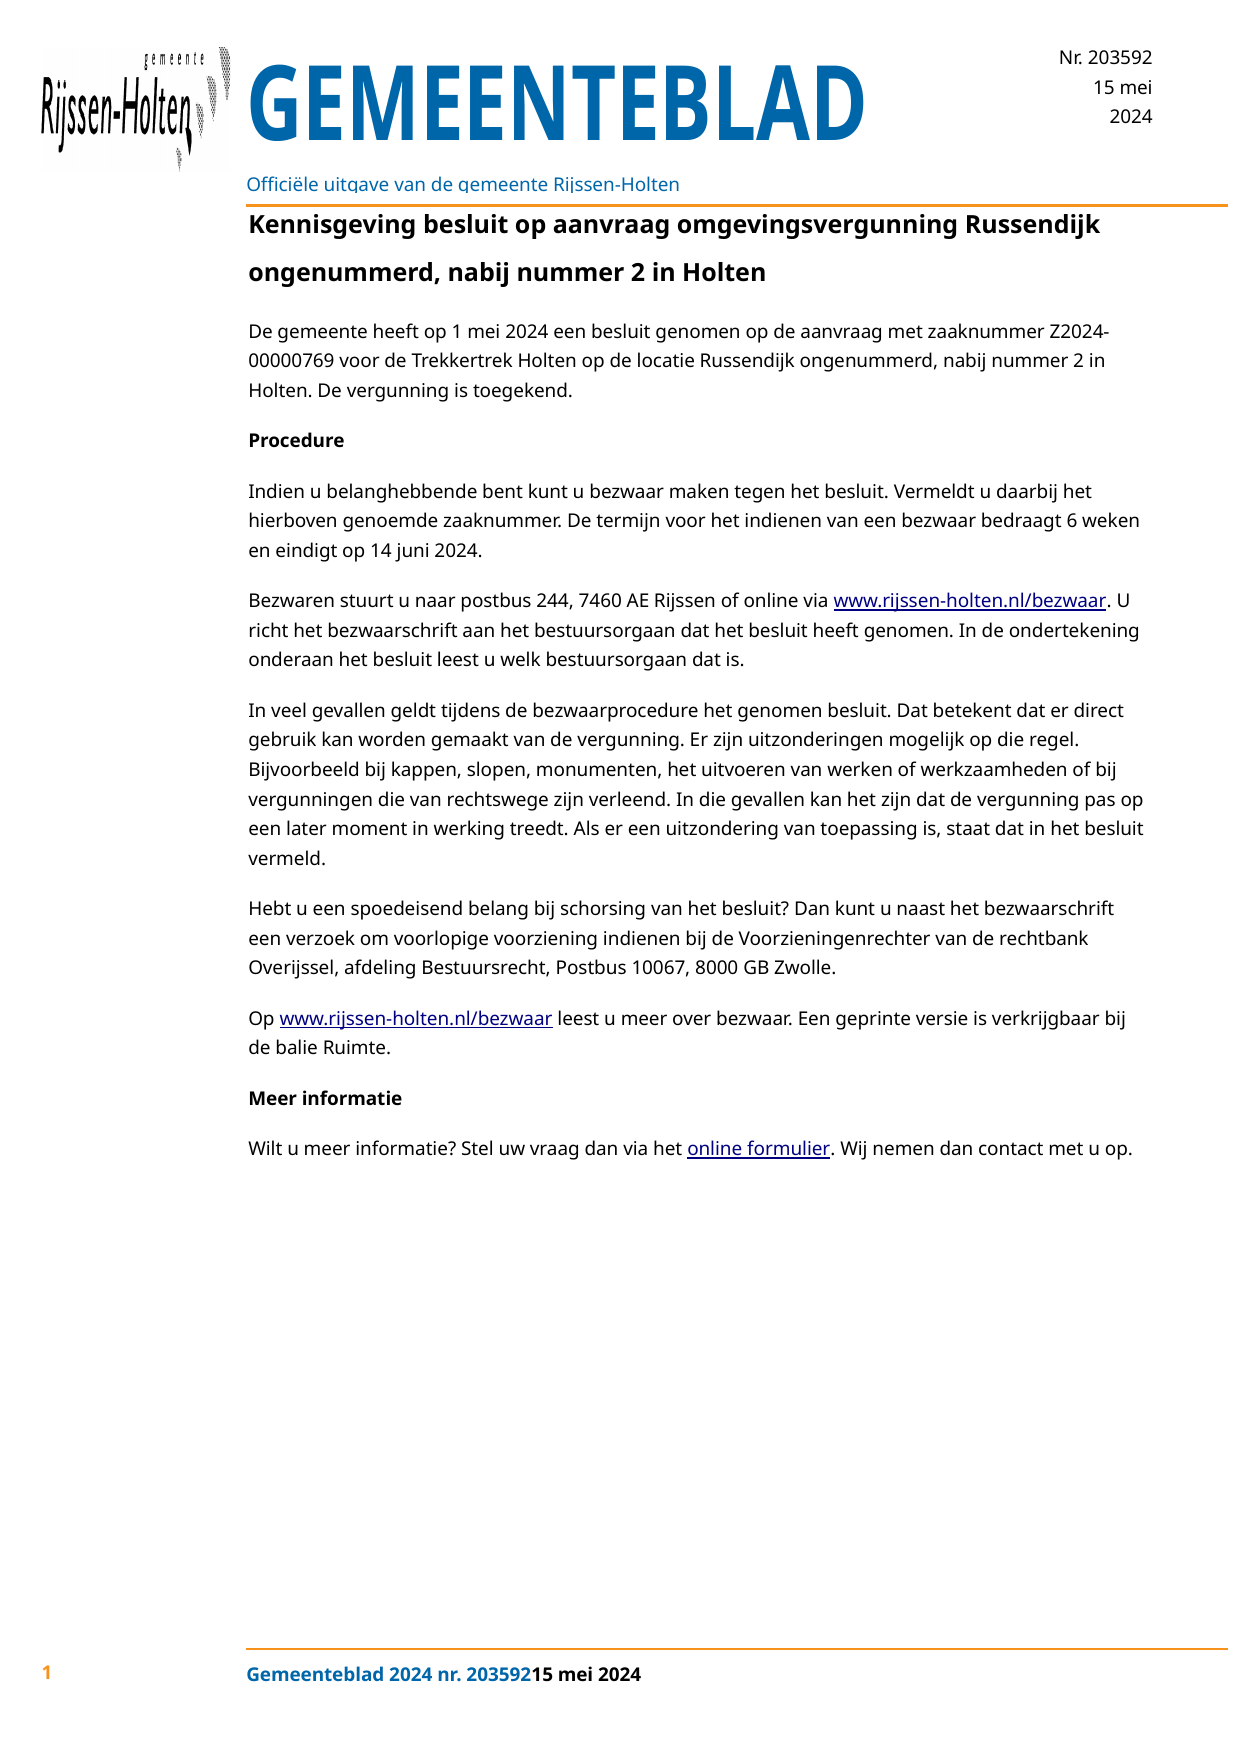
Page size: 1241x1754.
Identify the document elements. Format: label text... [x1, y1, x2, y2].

text Procedure [248, 427, 1152, 453]
text De gemeente heeft op 1 mei 2024 een besluit genomen op de aanvraag met zaaknummer Z2024-00000769 voor de Trekkertrek Holten op de locatie Russendijk ongenummerd, nabij nummer 2 in Holten. De vergunning is toegekend. [248, 318, 1152, 403]
text Kennisgeving besluit op aanvraag omgevingsvergunning Russendijk ongenummerd, nabij nummer 2 in Holten [248, 207, 1152, 288]
text Wilt u meer informatie? Stel uw vraag dan via het online formulier. Wij nemen dan contact met u op. [248, 1135, 1152, 1161]
text Op www.rijssen-holten.nl/bezwaar leest u meer over bezwaar. Een geprinte versie is verkrijgbaar bij de balie Ruimte. [248, 1005, 1152, 1060]
text Hebt u een spoedeisend belang bij schorsing van het besluit? Dan kunt u naast het bezwaarschrift een verzoek om voorlopige voorziening indienen bij de Voorzieningenrechter van de rechtbank Overijssel, afdeling Bestuursrecht, Postbus 10067, 8000 GB Zwolle. [248, 895, 1152, 980]
text Indien u belanghebbende bent kunt u bezwaar maken tegen het besluit. Vermeldt u daarbij het hierboven genoemde zaaknummer. De termijn voor het indienen van een bezwaar bedraagt 6 weken en eindigt op 14 juni 2024. [248, 478, 1152, 563]
text Bezwaren stuurt u naar postbus 244, 7460 AE Rijssen of online via www.rijssen-holten.nl/bezwaar. U richt het bezwaarschrift aan het bestuursorgaan dat het besluit heeft genomen. In de ondertekening onderaan het besluit leest u welk bestuursorgaan dat is. [248, 587, 1152, 672]
picture [41, 47, 231, 172]
text In veel gevallen geldt tijdens de bezwaarprocedure het genomen besluit. Dat betekent dat er direct gebruik kan worden gemaakt van de vergunning. Er zijn uitzonderingen mogelijk op die regel. Bijvoorbeeld bij kappen, slopen, monumenten, het uitvoeren van werken of werkzaamheden of bij vergunningen die van rechtswege zijn verleend. In die gevallen kan het zijn dat de vergunning pas op een later moment in werking treedt. Als er een uitzondering van toepassing is, staat dat in het besluit vermeld. [248, 697, 1152, 871]
text Meer informatie [248, 1085, 1152, 1111]
